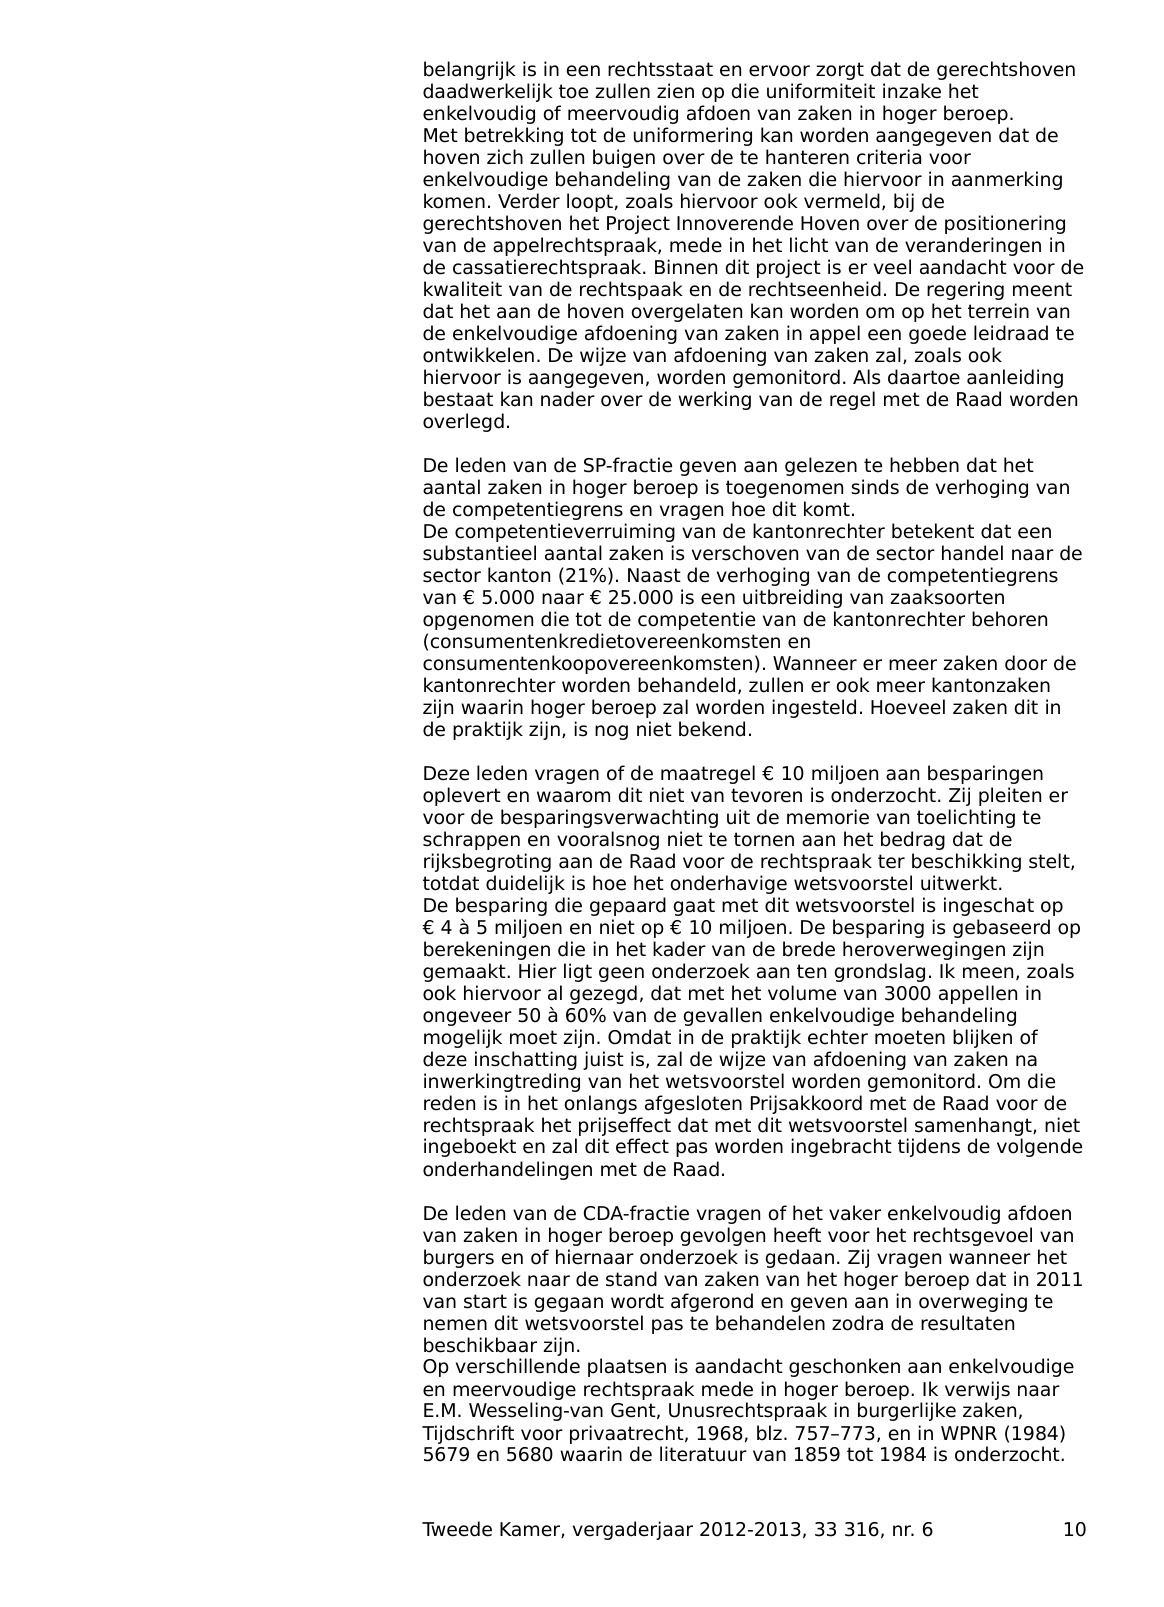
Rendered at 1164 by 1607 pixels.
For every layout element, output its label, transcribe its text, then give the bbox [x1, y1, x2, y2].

text Deze leden vragen of de maatregel € 10 miljoen aan besparingen oplevert en waarom dit niet van tevoren is onderzocht. Zij pleiten er voor de besparingsverwachting uit de memorie van toelichting te schrappen en vooralsnog niet te tornen aan het bedrag dat de rijksbegroting aan de Raad voor de rechtspraak ter beschikking stelt, totdat duidelijk is hoe het onderhavige wetsvoorstel uitwerkt. [422, 763, 1087, 895]
text Met betrekking tot de uniformering kan worden aangegeven dat de hoven zich zullen buigen over de te hanteren criteria voor enkelvoudige behandeling van de zaken die hiervoor in aanmerking komen. Verder loopt, zoals hiervoor ook vermeld, bij de gerechtshoven het Project Innoverende Hoven over de positionering van de appelrechtspraak, mede in het licht van de veranderingen in de cassatierechtspraak. Binnen dit project is er veel aandacht voor de kwaliteit van de rechtspaak en de rechtseenheid. De regering meent dat het aan de hoven overgelaten kan worden om op het terrein van de enkelvoudige afdoening van zaken in appel een goede leidraad te ontwikkelen. De wijze van afdoening van zaken zal, zoals ook hiervoor is aangegeven, worden gemonitord. Als daartoe aanleiding bestaat kan nader over de werking van de regel met de Raad worden overlegd. [422, 125, 1087, 433]
text Op verschillende plaatsen is aandacht geschonken aan enkelvoudige en meervoudige rechtspraak mede in hoger beroep. Ik verwijs naar E.M. Wesseling-van Gent, Unusrechtspraak in burgerlijke zaken, Tijdschrift voor privaatrecht, 1968, blz. 757–773, en in WPNR (1984) 5679 en 5680 waarin de literatuur van 1859 tot 1984 is onderzocht. [422, 1356, 1087, 1466]
text belangrijk is in een rechtsstaat en ervoor zorgt dat de gerechtshoven daadwerkelijk toe zullen zien op die uniformiteit inzake het enkelvoudig of meervoudig afdoen van zaken in hoger beroep. [422, 59, 1087, 125]
text De leden van de SP-fractie geven aan gelezen te hebben dat het aantal zaken in hoger beroep is toegenomen sinds de verhoging van de competentiegrens en vragen hoe dit komt. [422, 455, 1087, 521]
text De besparing die gepaard gaat met dit wetsvoorstel is ingeschat op € 4 à 5 miljoen en niet op € 10 miljoen. De besparing is gebaseerd op berekeningen die in het kader van de brede heroverwegingen zijn gemaakt. Hier ligt geen onderzoek aan ten grondslag. Ik meen, zoals ook hiervoor al gezegd, dat met het volume van 3000 appellen in ongeveer 50 à 60% van de gevallen enkelvoudige behandeling mogelijk moet zijn. Omdat in de praktijk echter moeten blijken of deze inschatting juist is, zal de wijze van afdoening van zaken na inwerkingtreding van het wetsvoorstel worden gemonitord. Om die reden is in het onlangs afgesloten Prijsakkoord met de Raad voor de rechtspraak het prijseffect dat met dit wetsvoorstel samenhangt, niet ingeboekt en zal dit effect pas worden ingebracht tijdens de volgende onderhandelingen met de Raad. [422, 895, 1087, 1180]
text De competentieverruiming van de kantonrechter betekent dat een substantieel aantal zaken is verschoven van de sector handel naar de sector kanton (21%). Naast de verhoging van de competentiegrens van € 5.000 naar € 25.000 is een uitbreiding van zaaksoorten opgenomen die tot de competentie van de kantonrechter behoren (consumentenkredietovereenkomsten en consumentenkoopovereenkomsten). Wanneer er meer zaken door de kantonrechter worden behandeld, zullen er ook meer kantonzaken zijn waarin hoger beroep zal worden ingesteld. Hoeveel zaken dit in de praktijk zijn, is nog niet bekend. [422, 521, 1087, 741]
text De leden van de CDA-fractie vragen of het vaker enkelvoudig afdoen van zaken in hoger beroep gevolgen heeft voor het rechtsgevoel van burgers en of hiernaar onderzoek is gedaan. Zij vragen wanneer het onderzoek naar de stand van zaken van het hoger beroep dat in 2011 van start is gegaan wordt afgerond en geven aan in overweging te nemen dit wetsvoorstel pas te behandelen zodra de resultaten beschikbaar zijn. [422, 1203, 1087, 1356]
